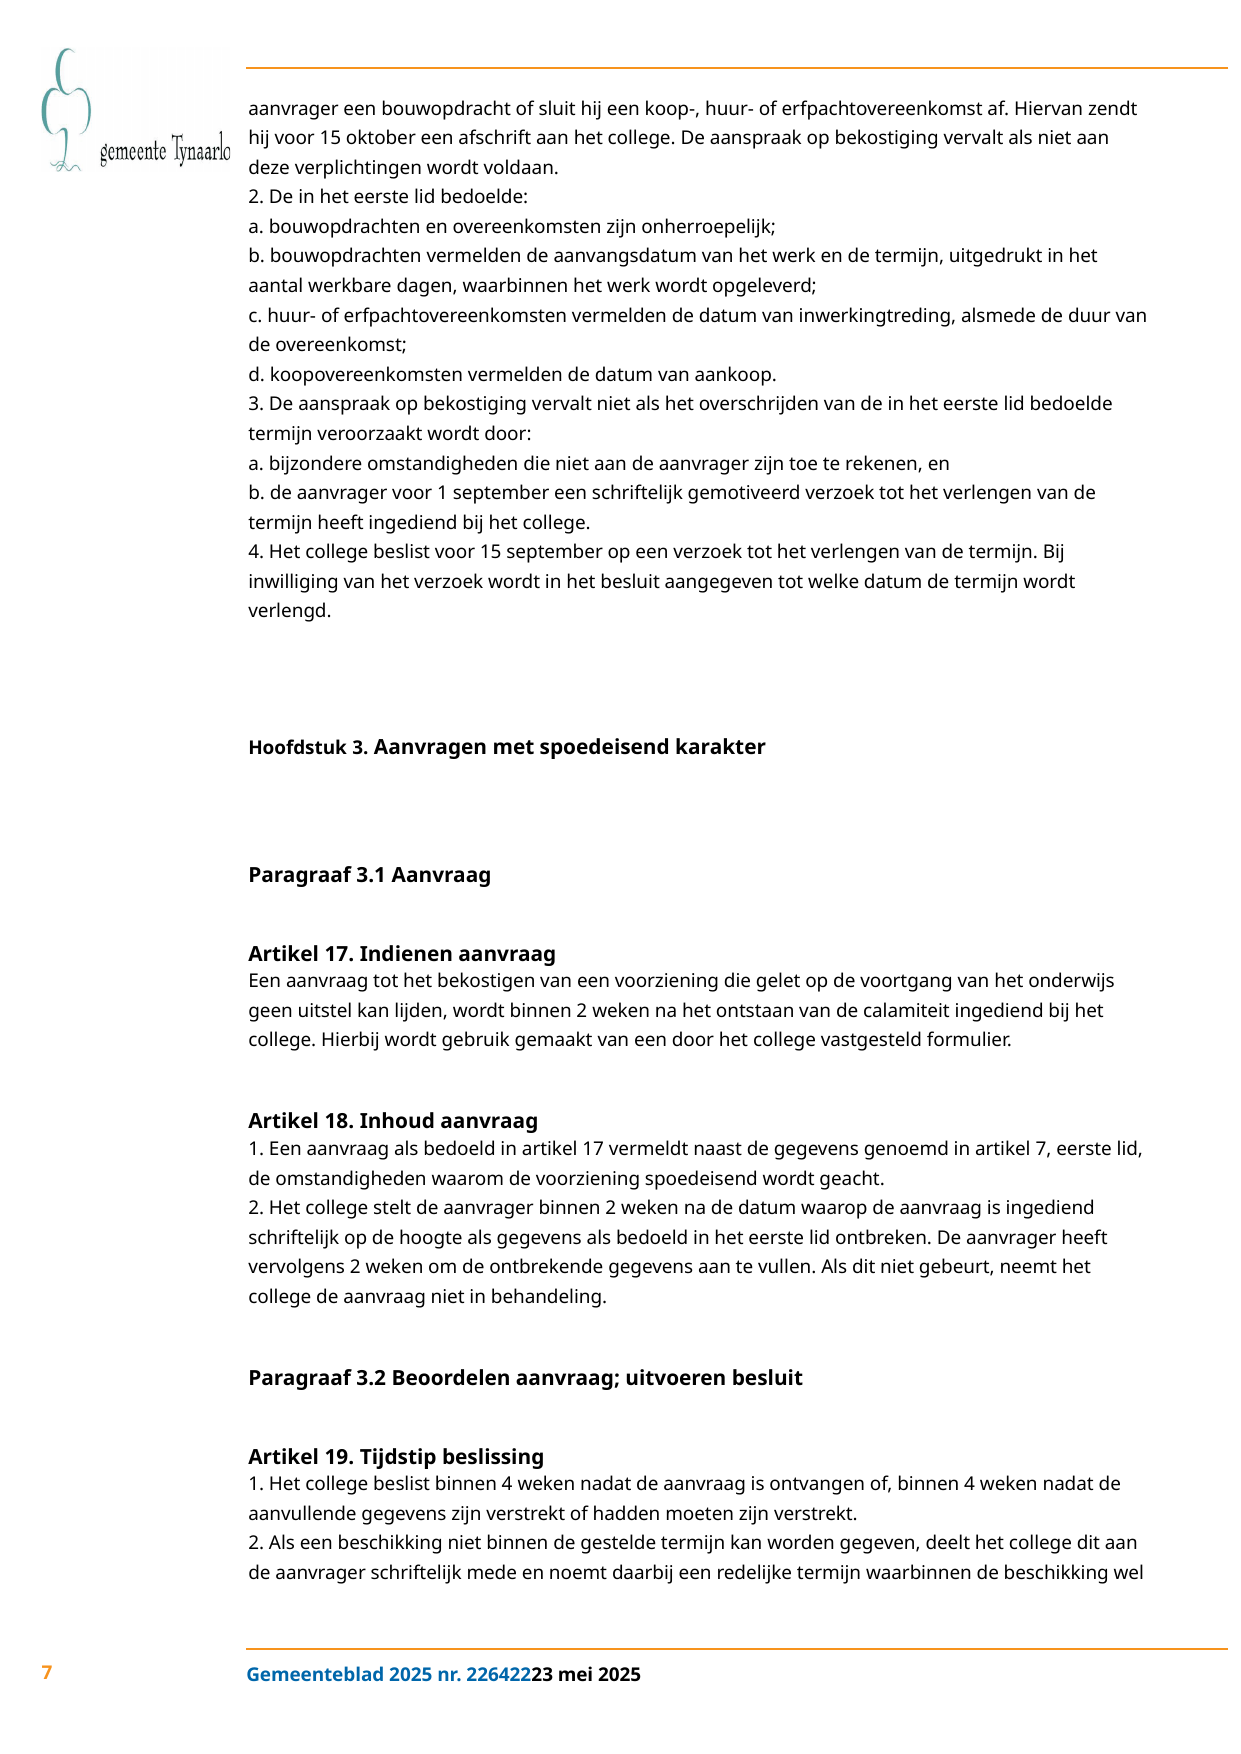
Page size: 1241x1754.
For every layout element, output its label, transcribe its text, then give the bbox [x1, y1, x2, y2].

text 2. Als een beschikking niet binnen de gestelde termijn kan worden gegeven, deelt het college dit aan de aanvrager schriftelijk mede en noemt daarbij een redelijke termijn waarbinnen de beschikking wel [248, 1529, 1152, 1585]
text Een aanvraag tot het bekostigen van een voorziening die gelet op de voortgang van het onderwijs geen uitstel kan lijden, wordt binnen 2 weken na het ontstaan van de calamiteit ingediend bij het college. Hierbij wordt gebruik gemaakt van een door het college vastgesteld formulier. [248, 967, 1152, 1052]
text 3. De aanspraak op bekostiging vervalt niet als het overschrijden van de in het eerste lid bedoelde termijn veroorzaakt wordt door: [248, 391, 1152, 446]
text 1. Het college beslist binnen 4 weken nadat de aanvraag is ontvangen of, binnen 4 weken nadat de aanvullende gegevens zijn verstrekt of hadden moeten zijn verstrekt. [248, 1470, 1152, 1526]
text 4. Het college beslist voor 15 september op een verzoek tot het verlengen van de termijn. Bij inwilliging van het verzoek wordt in het besluit aangegeven tot welke datum de termijn wordt verlengd. [248, 538, 1152, 623]
text 1. Een aanvraag als bedoeld in artikel 17 vermeldt naast de gegevens genoemd in artikel 7, eerste lid, de omstandigheden waarom de voorziening spoedeisend wordt geacht. [248, 1135, 1152, 1190]
text Paragraaf 3.2 Beoordelen aanvraag; uitvoeren besluit [248, 1363, 1152, 1391]
text c. huur- of erfpachtovereenkomsten vermelden de datum van inwerkingtreding, alsmede de duur van de overeenkomst; [248, 302, 1152, 357]
text Artikel 17. Indienen aanvraag [248, 939, 1152, 967]
text aanvrager een bouwopdracht of sluit hij een koop-, huur- of erfpachtovereenkomst af. Hiervan zendt hij voor 15 oktober een afschrift aan het college. De aanspraak op bekostiging vervalt als niet aan deze verplichtingen wordt voldaan. [248, 95, 1152, 180]
picture [41, 47, 231, 172]
text 2. De in het eerste lid bedoelde: [248, 183, 1152, 209]
text Artikel 19. Tijdstip beslissing [248, 1442, 1152, 1470]
text b. bouwopdrachten vermelden de aanvangsdatum van het werk en de termijn, uitgedrukt in het aantal werkbare dagen, waarbinnen het werk wordt opgeleverd; [248, 243, 1152, 298]
text Artikel 18. Inhoud aanvraag [248, 1107, 1152, 1135]
text schriftelijk op de hoogte als gegevens als bedoeld in het eerste lid ontbreken. De aanvrager heeft vervolgens 2 weken om de ontbrekende gegevens aan te vullen. Als dit niet gebeurt, neemt het college de aanvraag niet in behandeling. [248, 1224, 1152, 1309]
text d. koopovereenkomsten vermelden de datum van aankoop. [248, 361, 1152, 387]
text Paragraaf 3.1 Aanvraag [248, 860, 1152, 889]
text Hoofdstuk 3. Aanvragen met spoedeisend karakter [248, 732, 1152, 761]
text 2. Het college stelt de aanvrager binnen 2 weken na de datum waarop de aanvraag is ingediend [248, 1194, 1152, 1220]
text b. de aanvrager voor 1 september een schriftelijk gemotiveerd verzoek tot het verlengen van de termijn heeft ingediend bij het college. [248, 479, 1152, 535]
text a. bijzondere omstandigheden die niet aan de aanvrager zijn toe te rekenen, en [248, 450, 1152, 476]
text a. bouwopdrachten en overeenkomsten zijn onherroepelijk; [248, 213, 1152, 239]
